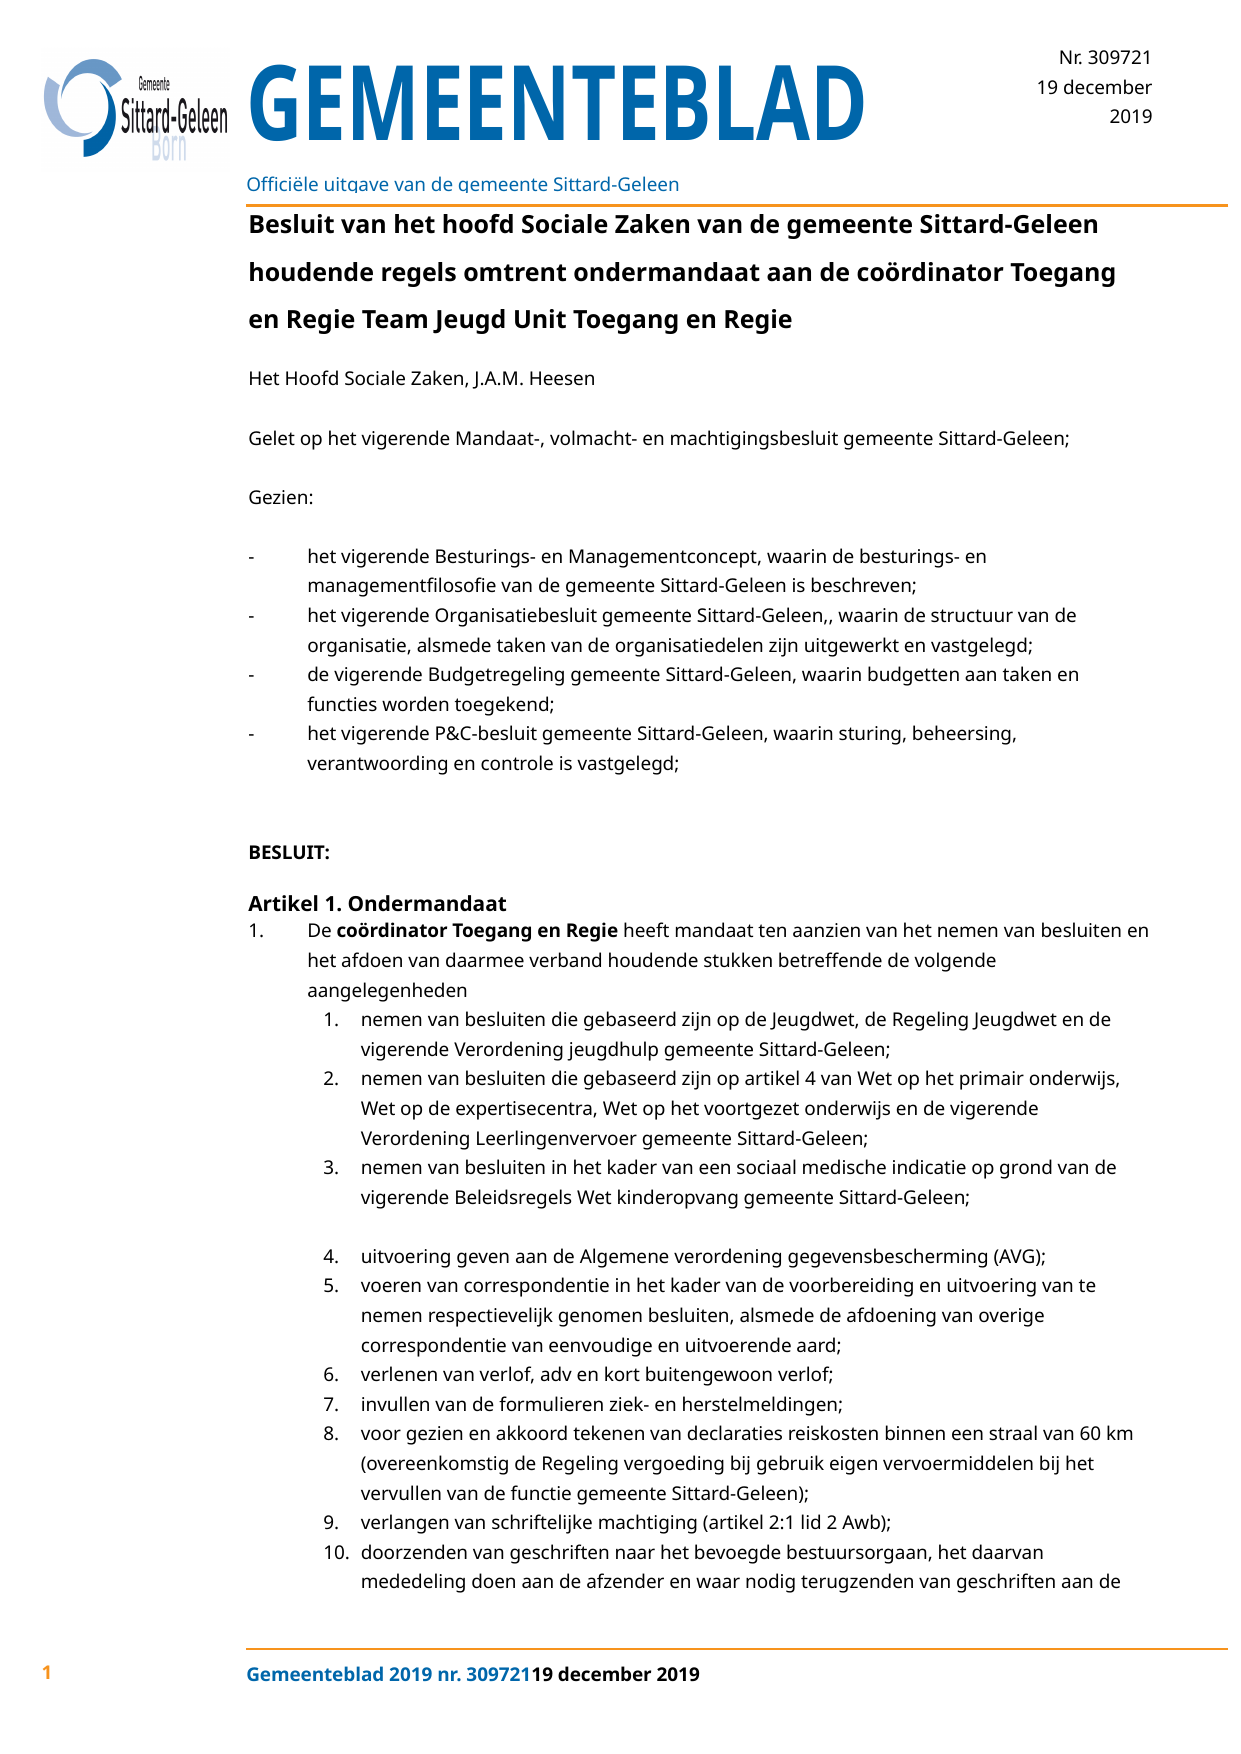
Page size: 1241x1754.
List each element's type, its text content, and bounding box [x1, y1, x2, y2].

picture [41, 47, 231, 172]
text Artikel 1. Ondermandaat [248, 889, 1152, 918]
text Gezien: [248, 484, 1152, 509]
list invullen van de formulieren ziek- en herstelmeldingen; [323, 1391, 1152, 1417]
list uitvoering geven aan de Algemene verordening gegevensbescherming (AVG); [323, 1243, 1152, 1269]
list nemen van besluiten in het kader van een sociaal medische indicatie op grond van de vigerende Beleidsregels Wet kinderopvang gemeente Sittard-Geleen; [323, 1154, 1152, 1210]
list voor gezien en akkoord tekenen van declaraties reiskosten binnen een straal van 60 km (overeenkomstig de Regeling vergoeding bij gebruik eigen vervoermiddelen bij het vervullen van de functie gemeente Sittard-Geleen); [323, 1421, 1152, 1506]
list het vigerende Besturings- en Managementconcept, waarin de besturings- en managementfilosofie van de gemeente Sittard-Geleen is beschreven; [248, 543, 1152, 598]
text Gelet op het vigerende Mandaat-, volmacht- en machtigingsbesluit gemeente Sittard-Geleen; [248, 425, 1152, 450]
list het vigerende Organisatiebesluit gemeente Sittard-Geleen,, waarin de structuur van de organisatie, alsmede taken van de organisatiedelen zijn uitgewerkt en vastgelegd; [248, 602, 1152, 657]
text Besluit van het hoofd Sociale Zaken van de gemeente Sittard-Geleen houdende regels omtrent ondermandaat aan de coördinator Toegang en Regie Team Jeugd Unit Toegang en Regie [248, 207, 1152, 336]
list de vigerende Budgetregeling gemeente Sittard-Geleen, waarin budgetten aan taken en functies worden toegekend; [248, 661, 1152, 717]
list nemen van besluiten die gebaseerd zijn op artikel 4 van Wet op het primair onderwijs, Wet op de expertisecentra, Wet op het voortgezet onderwijs en de vigerende Verordening Leerlingenvervoer gemeente Sittard-Geleen; [323, 1066, 1152, 1151]
list nemen van besluiten die gebaseerd zijn op de Jeugdwet, de Regeling Jeugdwet en de vigerende Verordening jeugdhulp gemeente Sittard-Geleen; [323, 1006, 1152, 1062]
list De coördinator Toegang en Regie heeft mandaat ten aanzien van het nemen van besluiten en het afdoen van daarmee verband houdende stukken betreffende de volgende aangelegenheden [248, 918, 1152, 1003]
list voeren van correspondentie in het kader van de voorbereiding en uitvoering van te nemen respectievelijk genomen besluiten, alsmede de afdoening van overige correspondentie van eenvoudige en uitvoerende aard; [323, 1273, 1152, 1358]
text Het Hoofd Sociale Zaken, J.A.M. Heesen [248, 366, 1152, 391]
list doorzenden van geschriften naar het bevoegde bestuursorgaan, het daarvan mededeling doen aan de afzender en waar nodig terugzenden van geschriften aan de [323, 1539, 1152, 1594]
text BESLUIT: [248, 839, 1152, 864]
list het vigerende P&C-besluit gemeente Sittard-Geleen, waarin sturing, beheersing, verantwoording en controle is vastgelegd; [248, 721, 1152, 776]
list verlenen van verlof, adv en kort buitengewoon verlof; [323, 1361, 1152, 1387]
list verlangen van schriftelijke machtiging (artikel 2:1 lid 2 Awb); [323, 1509, 1152, 1535]
